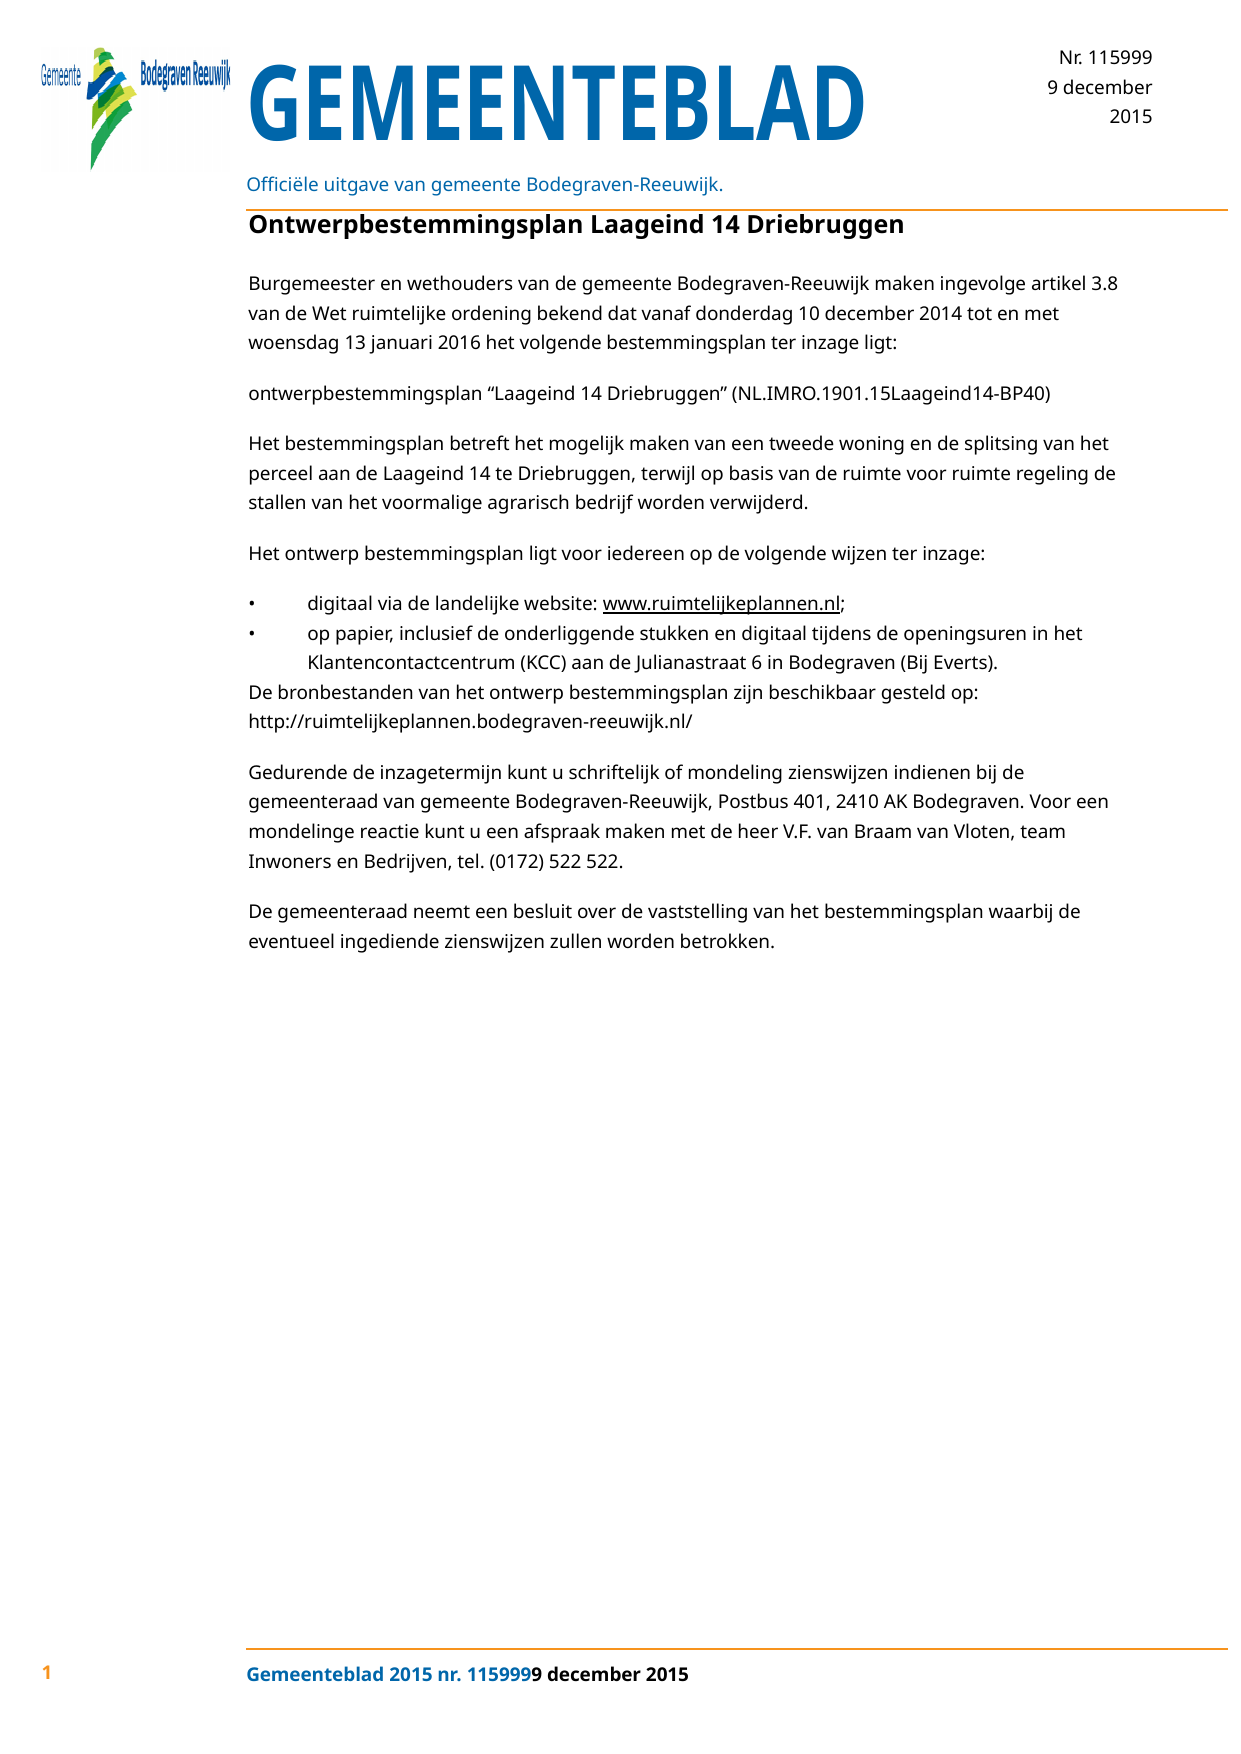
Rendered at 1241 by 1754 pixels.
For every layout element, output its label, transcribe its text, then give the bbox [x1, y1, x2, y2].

text Het ontwerp bestemmingsplan ligt voor iedereen op de volgende wijzen ter inzage: [248, 540, 1152, 566]
text Burgemeester en wethouders van de gemeente Bodegraven-Reeuwijk maken ingevolge artikel 3.8 van de Wet ruimtelijke ordening bekend dat vanaf donderdag 10 december 2014 tot en met woensdag 13 januari 2016 het volgende bestemmingsplan ter inzage ligt: [248, 270, 1152, 355]
text De bronbestanden van het ontwerp bestemmingsplan zijn beschikbaar gesteld op: http://ruimtelijkeplannen.bodegraven-reeuwijk.nl/ [248, 679, 1152, 734]
list digitaal via de landelijke website: www.ruimtelijkeplannen.nl; [248, 590, 1152, 616]
picture [41, 47, 231, 172]
text Ontwerpbestemmingsplan Laageind 14 Driebruggen [248, 211, 1152, 241]
list op papier, inclusief de onderliggende stukken en digitaal tijdens de openingsuren in het Klantencontactcentrum (KCC) aan de Julianastraat 6 in Bodegraven (Bij Everts). [248, 620, 1152, 675]
text Het bestemmingsplan betreft het mogelijk maken van een tweede woning en de splitsing van het perceel aan de Laageind 14 te Driebruggen, terwijl op basis van de ruimte voor ruimte regeling de stallen van het voormalige agrarisch bedrijf worden verwijderd. [248, 430, 1152, 515]
text Gedurende de inzagetermijn kunt u schriftelijk of mondeling zienswijzen indienen bij de gemeenteraad van gemeente Bodegraven-Reeuwijk, Postbus 401, 2410 AK Bodegraven. Voor een mondelinge reactie kunt u een afspraak maken met de heer V.F. van Braam van Vloten, team Inwoners en Bedrijven, tel. (0172) 522 522. [248, 759, 1152, 873]
text De gemeenteraad neemt een besluit over de vaststelling van het bestemmingsplan waarbij de eventueel ingediende zienswijzen zullen worden betrokken. [248, 898, 1152, 953]
text ontwerpbestemmingsplan “Laageind 14 Driebruggen” (NL.IMRO.1901.15Laageind14-BP40) [248, 380, 1152, 406]
